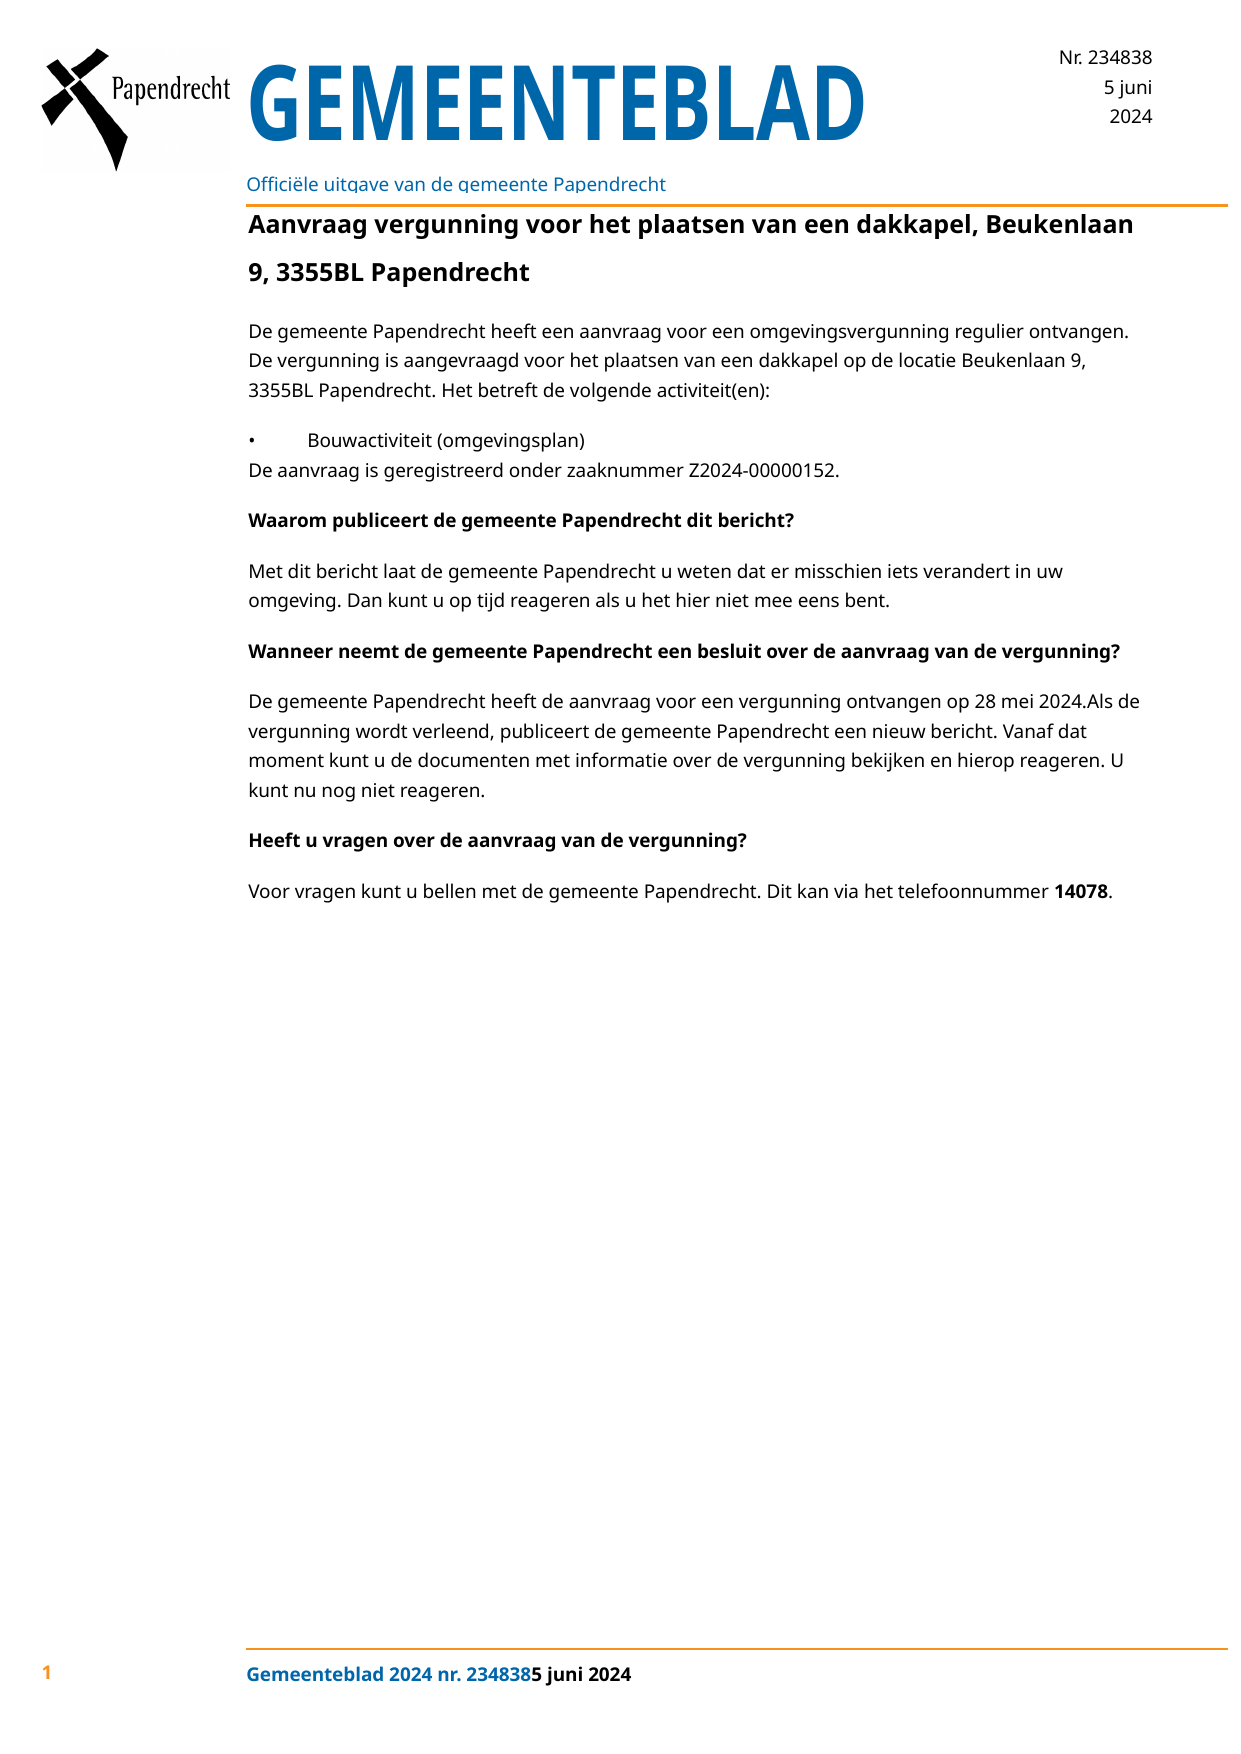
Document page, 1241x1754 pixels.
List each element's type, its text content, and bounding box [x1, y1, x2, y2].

text Met dit bericht laat de gemeente Papendrecht u weten dat er misschien iets verandert in uw omgeving. Dan kunt u op tijd reageren als u het hier niet mee eens bent. [248, 558, 1152, 613]
text Waarom publiceert de gemeente Papendrecht dit bericht? [248, 507, 1152, 533]
text De aanvraag is geregistreerd onder zaaknummer Z2024-00000152. [248, 457, 1152, 483]
text De gemeente Papendrecht heeft de aanvraag voor een vergunning ontvangen op 28 mei 2024.Als de vergunning wordt verleend, publiceert de gemeente Papendrecht een nieuw bericht. Vanaf dat moment kunt u de documenten met informatie over de vergunning bekijken en hierop reageren. U kunt nu nog niet reageren. [248, 688, 1152, 803]
text De gemeente Papendrecht heeft een aanvraag voor een omgevingsvergunning regulier ontvangen. De vergunning is aangevraagd voor het plaatsen van een dakkapel op de locatie Beukenlaan 9, 3355BL Papendrecht. Het betreft de volgende activiteit(en): [248, 318, 1152, 403]
picture [41, 47, 231, 172]
text Aanvraag vergunning voor het plaatsen van een dakkapel, Beukenlaan 9, 3355BL Papendrecht [248, 207, 1152, 288]
text Voor vragen kunt u bellen met de gemeente Papendrecht. Dit kan via het telefoonnummer 14078. [248, 878, 1152, 904]
text Heeft u vragen over de aanvraag van de vergunning? [248, 827, 1152, 853]
list Bouwactiviteit (omgevingsplan) [248, 427, 1152, 453]
text Wanneer neemt de gemeente Papendrecht een besluit over de aanvraag van de vergunning? [248, 638, 1152, 664]
